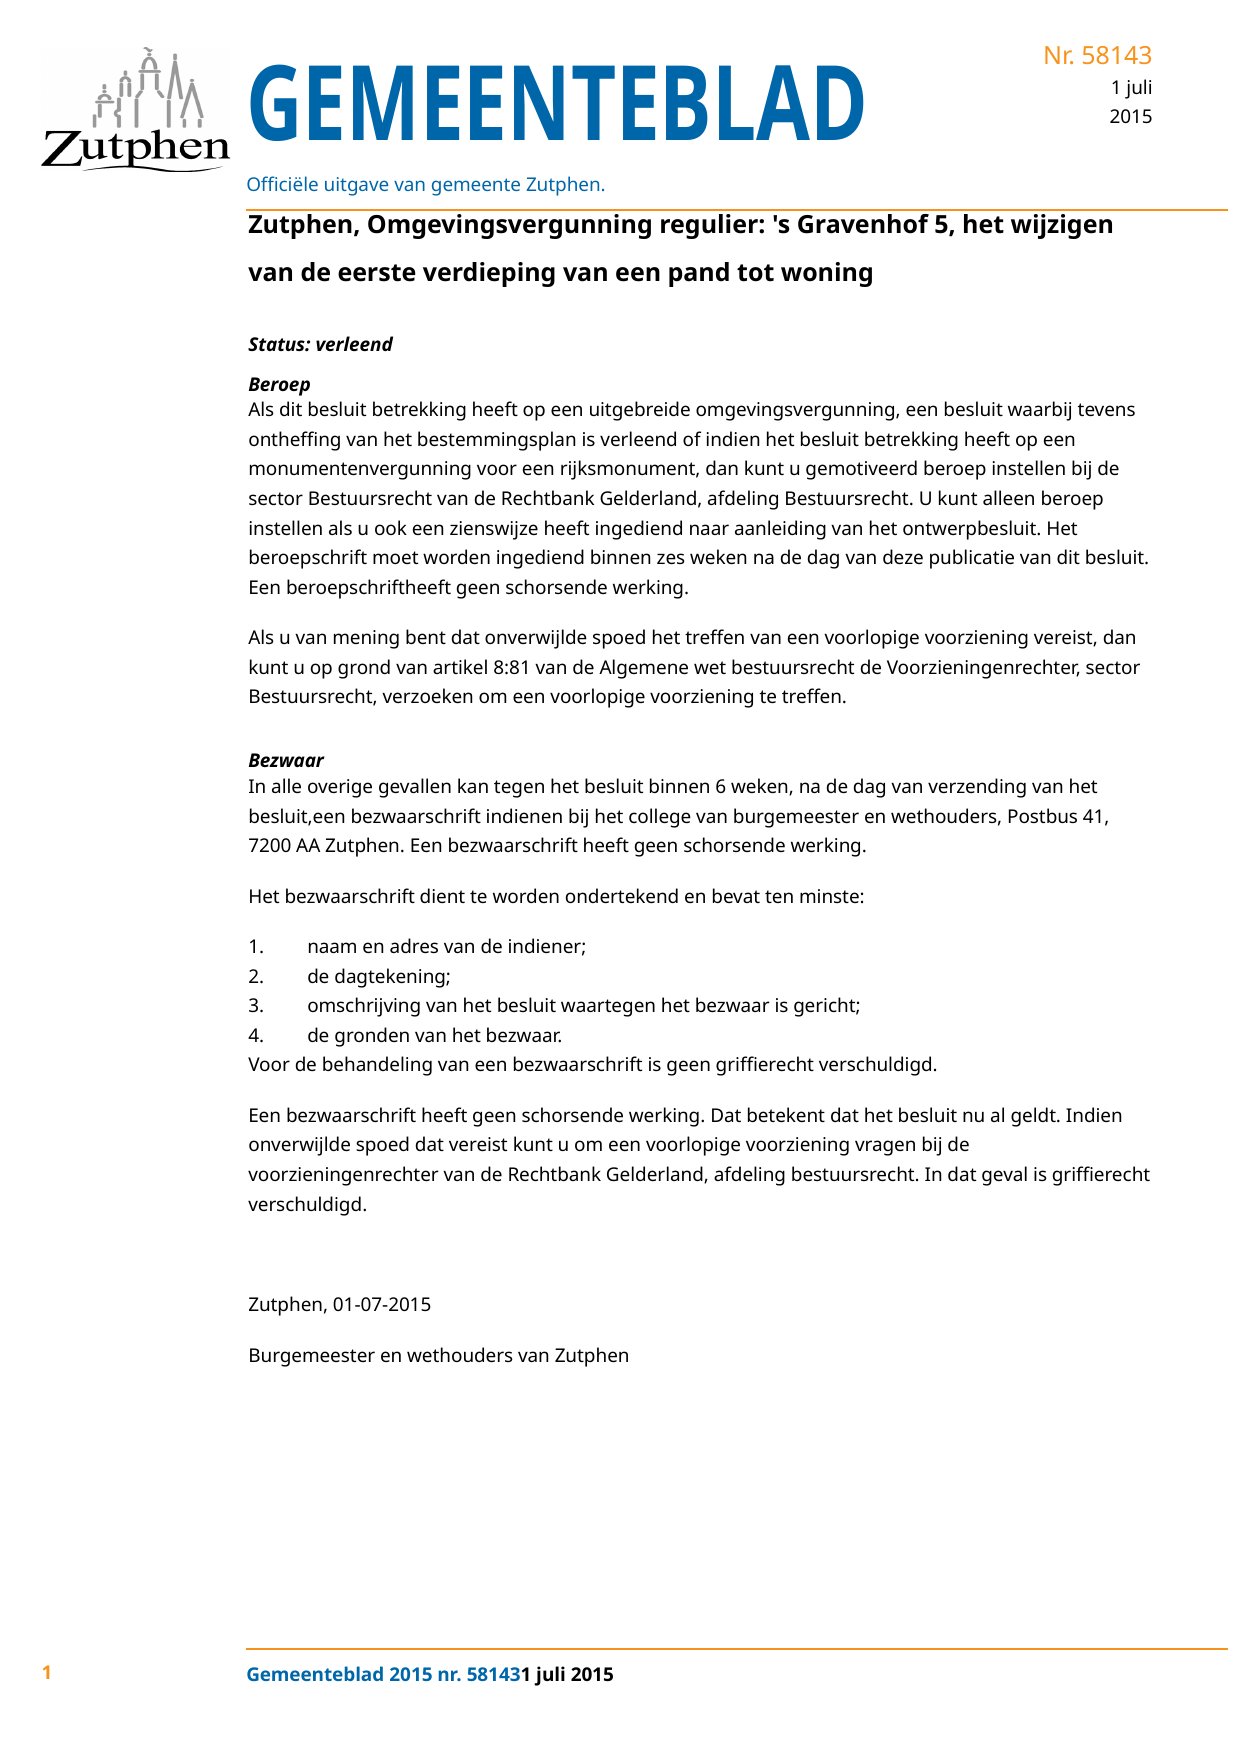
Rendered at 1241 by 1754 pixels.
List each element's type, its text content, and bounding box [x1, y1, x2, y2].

picture [41, 47, 231, 172]
text Een bezwaarschrift heeft geen schorsende werking. Dat betekent dat het besluit nu al geldt. Indien onverwijlde spoed dat vereist kunt u om een voorlopige voorziening vragen bij de voorzieningenrechter van de Rechtbank Gelderland, afdeling bestuursrecht. In dat geval is griffierecht verschuldigd. [248, 1102, 1152, 1216]
text Burgemeester en wethouders van Zutphen [248, 1342, 1152, 1368]
text Zutphen, Omgevingsvergunning regulier: 's Gravenhof 5, het wijzigen van de eerste verdieping van een pand tot woning [248, 211, 1152, 288]
list naam en adres van de indiener; [248, 933, 1152, 959]
list omschrijving van het besluit waartegen het bezwaar is gericht; [248, 992, 1152, 1018]
text Als u van mening bent dat onverwijlde spoed het treffen van een voorlopige voorziening vereist, dan kunt u op grond van artikel 8:81 van de Algemene wet bestuursrecht de Voorzieningenrechter, sector Bestuursrecht, verzoeken om een voorlopige voorziening te treffen. [248, 624, 1152, 709]
text In alle overige gevallen kan tegen het besluit binnen 6 weken, na de dag van verzending van het besluit,een bezwaarschrift indienen bij het college van burgemeester en wethouders, Postbus 41, 7200 AA Zutphen. Een bezwaarschrift heeft geen schorsende werking. [248, 773, 1152, 858]
text Het bezwaarschrift dient te worden ondertekend en bevat ten minste: [248, 883, 1152, 908]
text Zutphen, 01-07-2015 [248, 1292, 1152, 1317]
list de gronden van het bezwaar. [248, 1022, 1152, 1048]
text Als dit besluit betrekking heeft op een uitgebreide omgevingsvergunning, een besluit waarbij tevens ontheffing van het bestemmingsplan is verleend of indien het besluit betrekking heeft op een monumentenvergunning voor een rijksmonument, dan kunt u gemotiveerd beroep instellen bij de sector Bestuursrecht van de Rechtbank Gelderland, afdeling Bestuursrecht. U kunt alleen beroep instellen als u ook een zienswijze heeft ingediend naar aanleiding van het ontwerpbesluit. Het beroepschrift moet worden ingediend binnen zes weken na de dag van deze publicatie van dit besluit. Een beroepschriftheeft geen schorsende werking. [248, 396, 1152, 600]
list de dagtekening; [248, 963, 1152, 988]
text Status: verleend [248, 331, 1152, 357]
text Voor de behandeling van een bezwaarschrift is geen griffierecht verschuldigd. [248, 1052, 1152, 1077]
text Beroep [248, 371, 1152, 396]
text Bezwaar [248, 747, 1152, 773]
